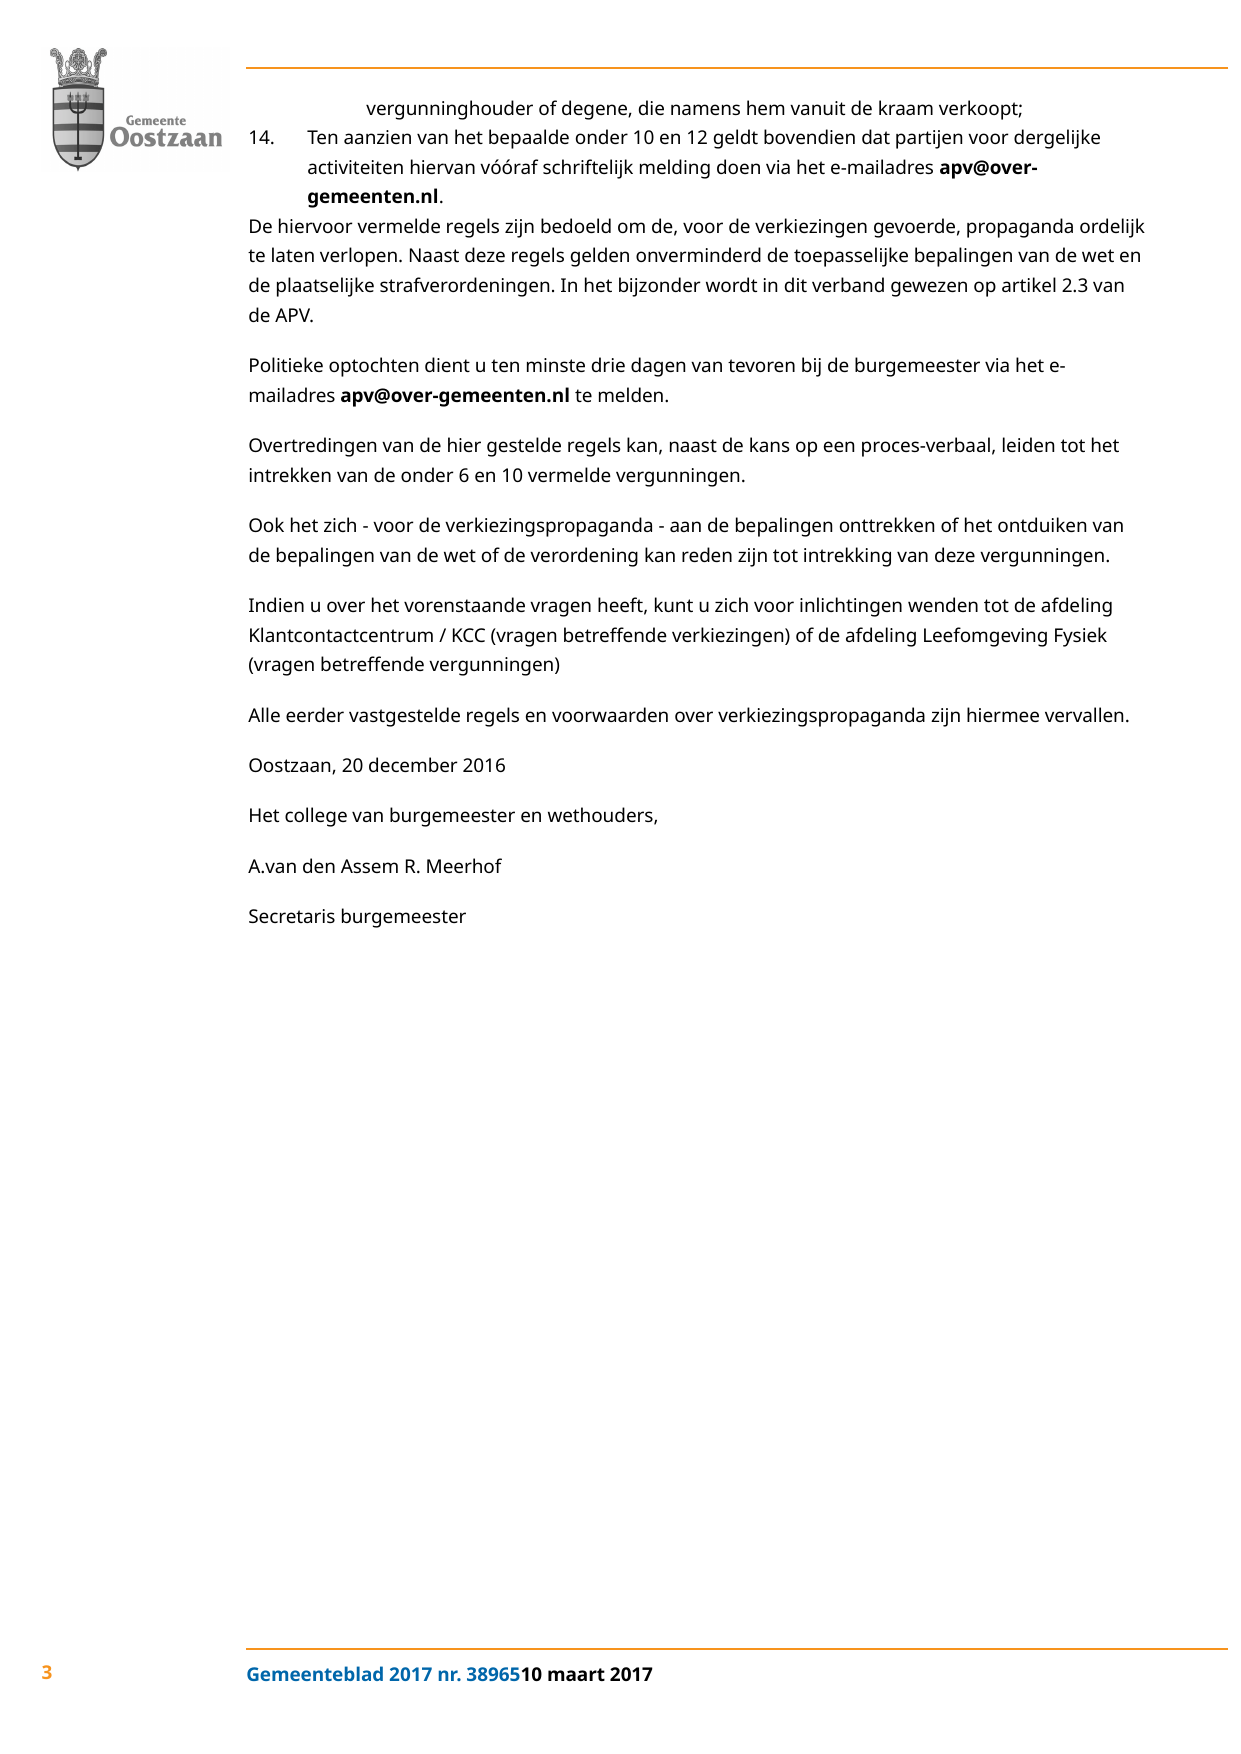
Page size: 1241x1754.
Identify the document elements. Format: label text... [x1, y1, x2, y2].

text Het college van burgemeester en wethouders, [248, 803, 1152, 828]
picture [41, 47, 231, 172]
text Alle eerder vastgestelde regels en voorwaarden over verkiezingspropaganda zijn hiermee vervallen. [248, 702, 1152, 728]
text Politieke optochten dient u ten minste drie dagen van tevoren bij de burgemeester via het e-mailadres apv@over-gemeenten.nl te melden. [248, 352, 1152, 408]
text Ook het zich - voor de verkiezingspropaganda - aan de bepalingen onttrekken of het ontduiken van de bepalingen van de wet of de verordening kan reden zijn tot intrekking van deze vergunningen. [248, 512, 1152, 568]
list Ten aanzien van het bepaalde onder 10 en 12 geldt bovendien dat partijen voor dergelijke activiteiten hiervan vóóraf schriftelijk melding doen via het e-mailadres apv@over-gemeenten.nl. [248, 124, 1152, 209]
text Oostzaan, 20 december 2016 [248, 752, 1152, 778]
list vergunninghouder of degene, die namens hem vanuit de kraam verkoopt; [307, 95, 1152, 121]
text A.van den Assem R. Meerhof [248, 853, 1152, 879]
text De hiervoor vermelde regels zijn bedoeld om de, voor de verkiezingen gevoerde, propaganda ordelijk te laten verlopen. Naast deze regels gelden onverminderd de toepasselijke bepalingen van de wet en de plaatselijke strafverordeningen. In het bijzonder wordt in dit verband gewezen op artikel 2.3 van de APV. [248, 213, 1152, 328]
text Indien u over het vorenstaande vragen heeft, kunt u zich voor inlichtingen wenden tot de afdeling Klantcontactcentrum / KCC (vragen betreffende verkiezingen) of de afdeling Leefomgeving Fysiek (vragen betreffende vergunningen) [248, 592, 1152, 677]
text Secretaris burgemeester [248, 903, 1152, 929]
text Overtredingen van de hier gestelde regels kan, naast de kans op een proces-verbaal, leiden tot het intrekken van de onder 6 en 10 vermelde vergunningen. [248, 432, 1152, 488]
